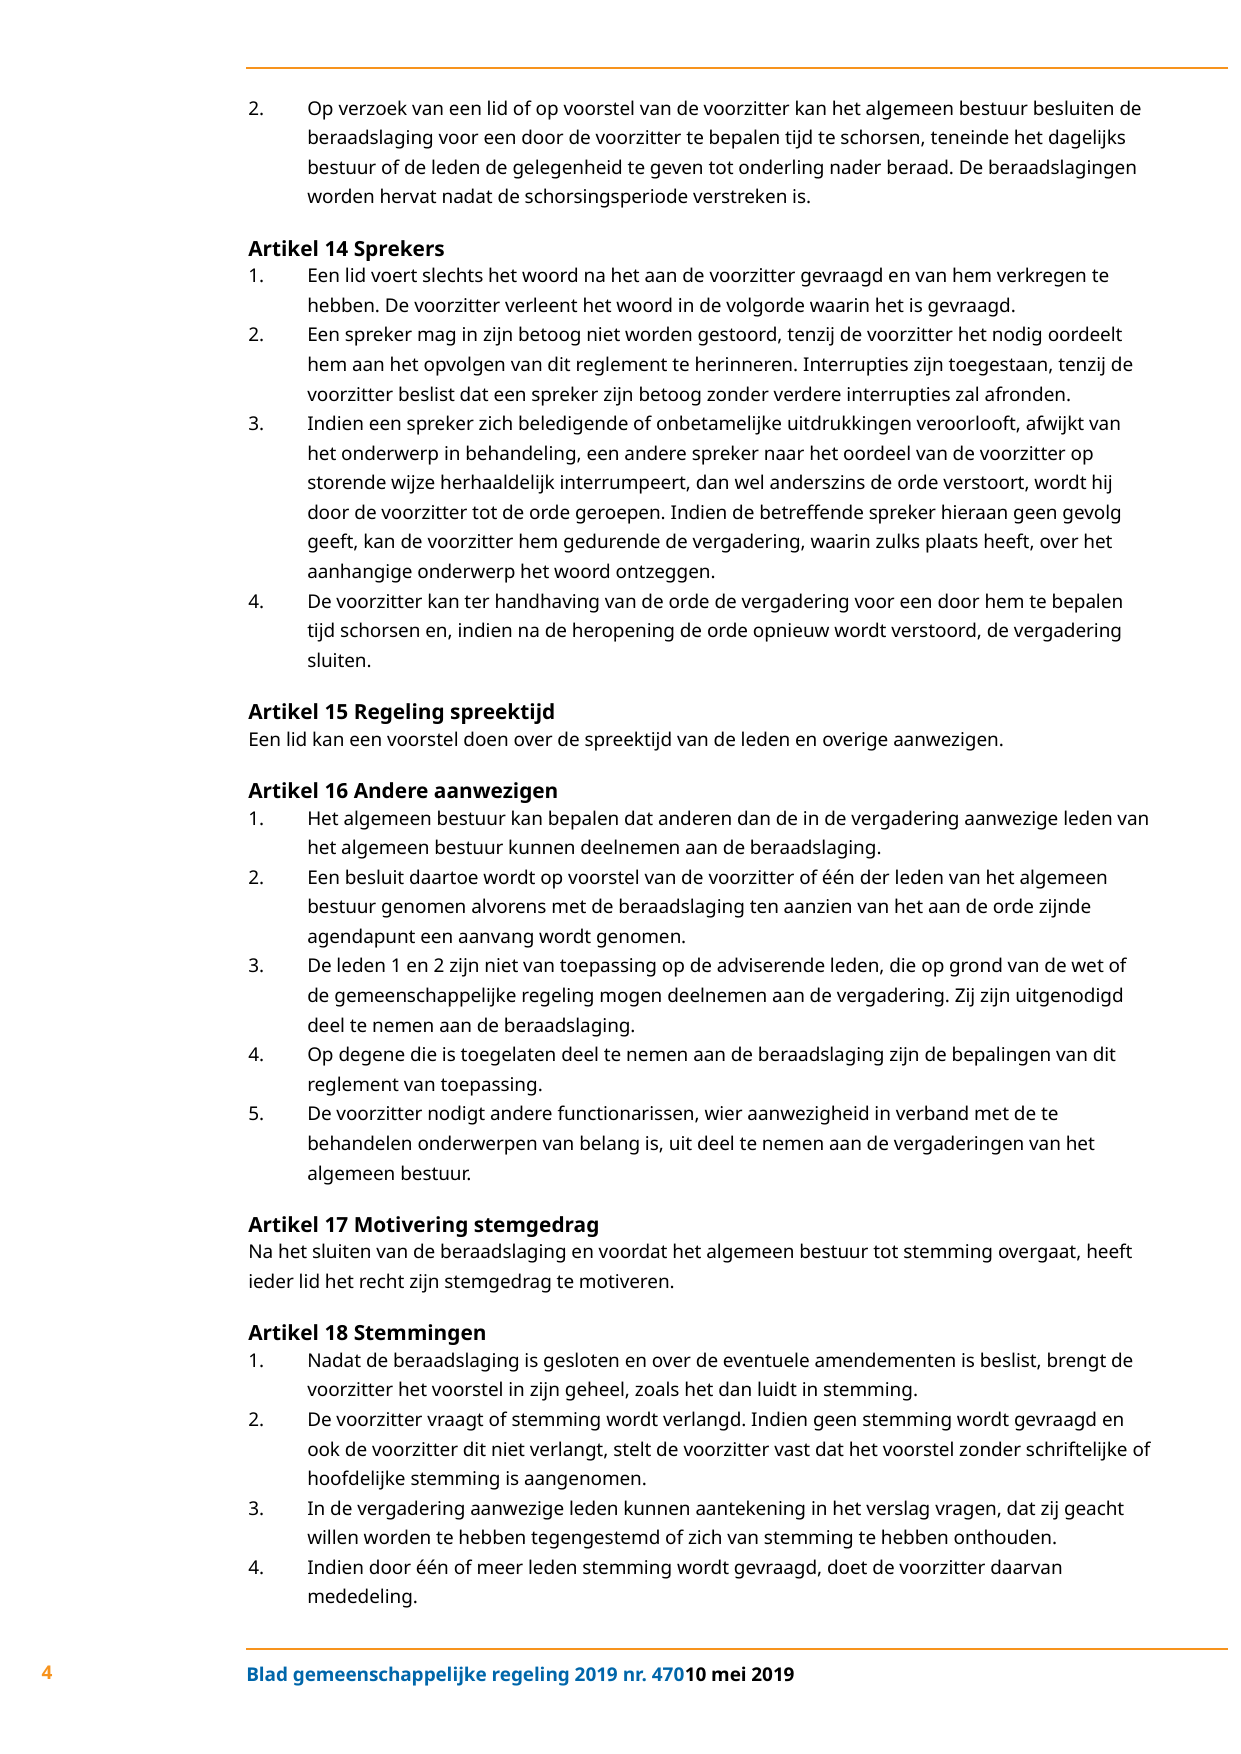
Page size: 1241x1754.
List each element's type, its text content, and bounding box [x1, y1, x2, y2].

list Een besluit daartoe wordt op voorstel van de voorzitter of één der leden van het algemeen bestuur genomen alvorens met de beraadslaging ten aanzien van het aan de orde zijnde agendapunt een aanvang wordt genomen. [248, 864, 1152, 949]
text Na het sluiten van de beraadslaging en voordat het algemeen bestuur tot stemming overgaat, heeft ieder lid het recht zijn stemgedrag te motiveren. [248, 1238, 1152, 1294]
list De voorzitter kan ter handhaving van de orde de vergadering voor een door hem te bepalen tijd schorsen en, indien na de heropening de orde opnieuw wordt verstoord, de vergadering sluiten. [248, 588, 1152, 673]
list Op degene die is toegelaten deel te nemen aan de beraadslaging zijn de bepalingen van dit reglement van toepassing. [248, 1041, 1152, 1097]
text Artikel 15 Regeling spreektijd [248, 697, 1152, 726]
text Artikel 16 Andere aanwezigen [248, 776, 1152, 805]
list Indien een spreker zich beledigende of onbetamelijke uitdrukkingen veroorlooft, afwijkt van het onderwerp in behandeling, een andere spreker naar het oordeel van de voorzitter op storende wijze herhaaldelijk interrumpeert, dan wel anderszins de orde verstoort, wordt hij door de voorzitter tot de orde geroepen. Indien de betreffende spreker hieraan geen gevolg geeft, kan de voorzitter hem gedurende de vergadering, waarin zulks plaats heeft, over het aanhangige onderwerp het woord ontzeggen. [248, 410, 1152, 584]
text Artikel 14 Sprekers [248, 234, 1152, 262]
list Nadat de beraadslaging is gesloten en over de eventuele amendementen is beslist, brengt de voorzitter het voorstel in zijn geheel, zoals het dan luidt in stemming. [248, 1347, 1152, 1402]
list Het algemeen bestuur kan bepalen dat anderen dan de in de vergadering aanwezige leden van het algemeen bestuur kunnen deelnemen aan de beraadslaging. [248, 805, 1152, 860]
list Op verzoek van een lid of op voorstel van de voorzitter kan het algemeen bestuur besluiten de beraadslaging voor een door de voorzitter te bepalen tijd te schorsen, teneinde het dagelijks bestuur of de leden de gelegenheid te geven tot onderling nader beraad. De beraadslagingen worden hervat nadat de schorsingsperiode verstreken is. [248, 95, 1152, 209]
list De voorzitter nodigt andere functionarissen, wier aanwezigheid in verband met de te behandelen onderwerpen van belang is, uit deel te nemen aan de vergaderingen van het algemeen bestuur. [248, 1101, 1152, 1185]
list In de vergadering aanwezige leden kunnen aantekening in het verslag vragen, dat zij geacht willen worden te hebben tegengestemd of zich van stemming te hebben onthouden. [248, 1495, 1152, 1550]
text Artikel 18 Stemmingen [248, 1318, 1152, 1347]
text Een lid kan een voorstel doen over de spreektijd van de leden en overige aanwezigen. [248, 726, 1152, 752]
list De leden 1 en 2 zijn niet van toepassing op de adviserende leden, die op grond van de wet of de gemeenschappelijke regeling mogen deelnemen aan de vergadering. Zij zijn uitgenodigd deel te nemen aan de beraadslaging. [248, 953, 1152, 1037]
list Een lid voert slechts het woord na het aan de voorzitter gevraagd en van hem verkregen te hebben. De voorzitter verleent het woord in de volgorde waarin het is gevraagd. [248, 262, 1152, 318]
text Artikel 17 Motivering stemgedrag [248, 1210, 1152, 1238]
list Een spreker mag in zijn betoog niet worden gestoord, tenzij de voorzitter het nodig oordeelt hem aan het opvolgen van dit reglement te herinneren. Interrupties zijn toegestaan, tenzij de voorzitter beslist dat een spreker zijn betoog zonder verdere interrupties zal afronden. [248, 322, 1152, 406]
list De voorzitter vraagt of stemming wordt verlangd. Indien geen stemming wordt gevraagd en ook de voorzitter dit niet verlangt, stelt de voorzitter vast dat het voorstel zonder schriftelijke of hoofdelijke stemming is aangenomen. [248, 1406, 1152, 1491]
picture [41, 47, 231, 172]
list Indien door één of meer leden stemming wordt gevraagd, doet de voorzitter daarvan mededeling. [248, 1554, 1152, 1609]
